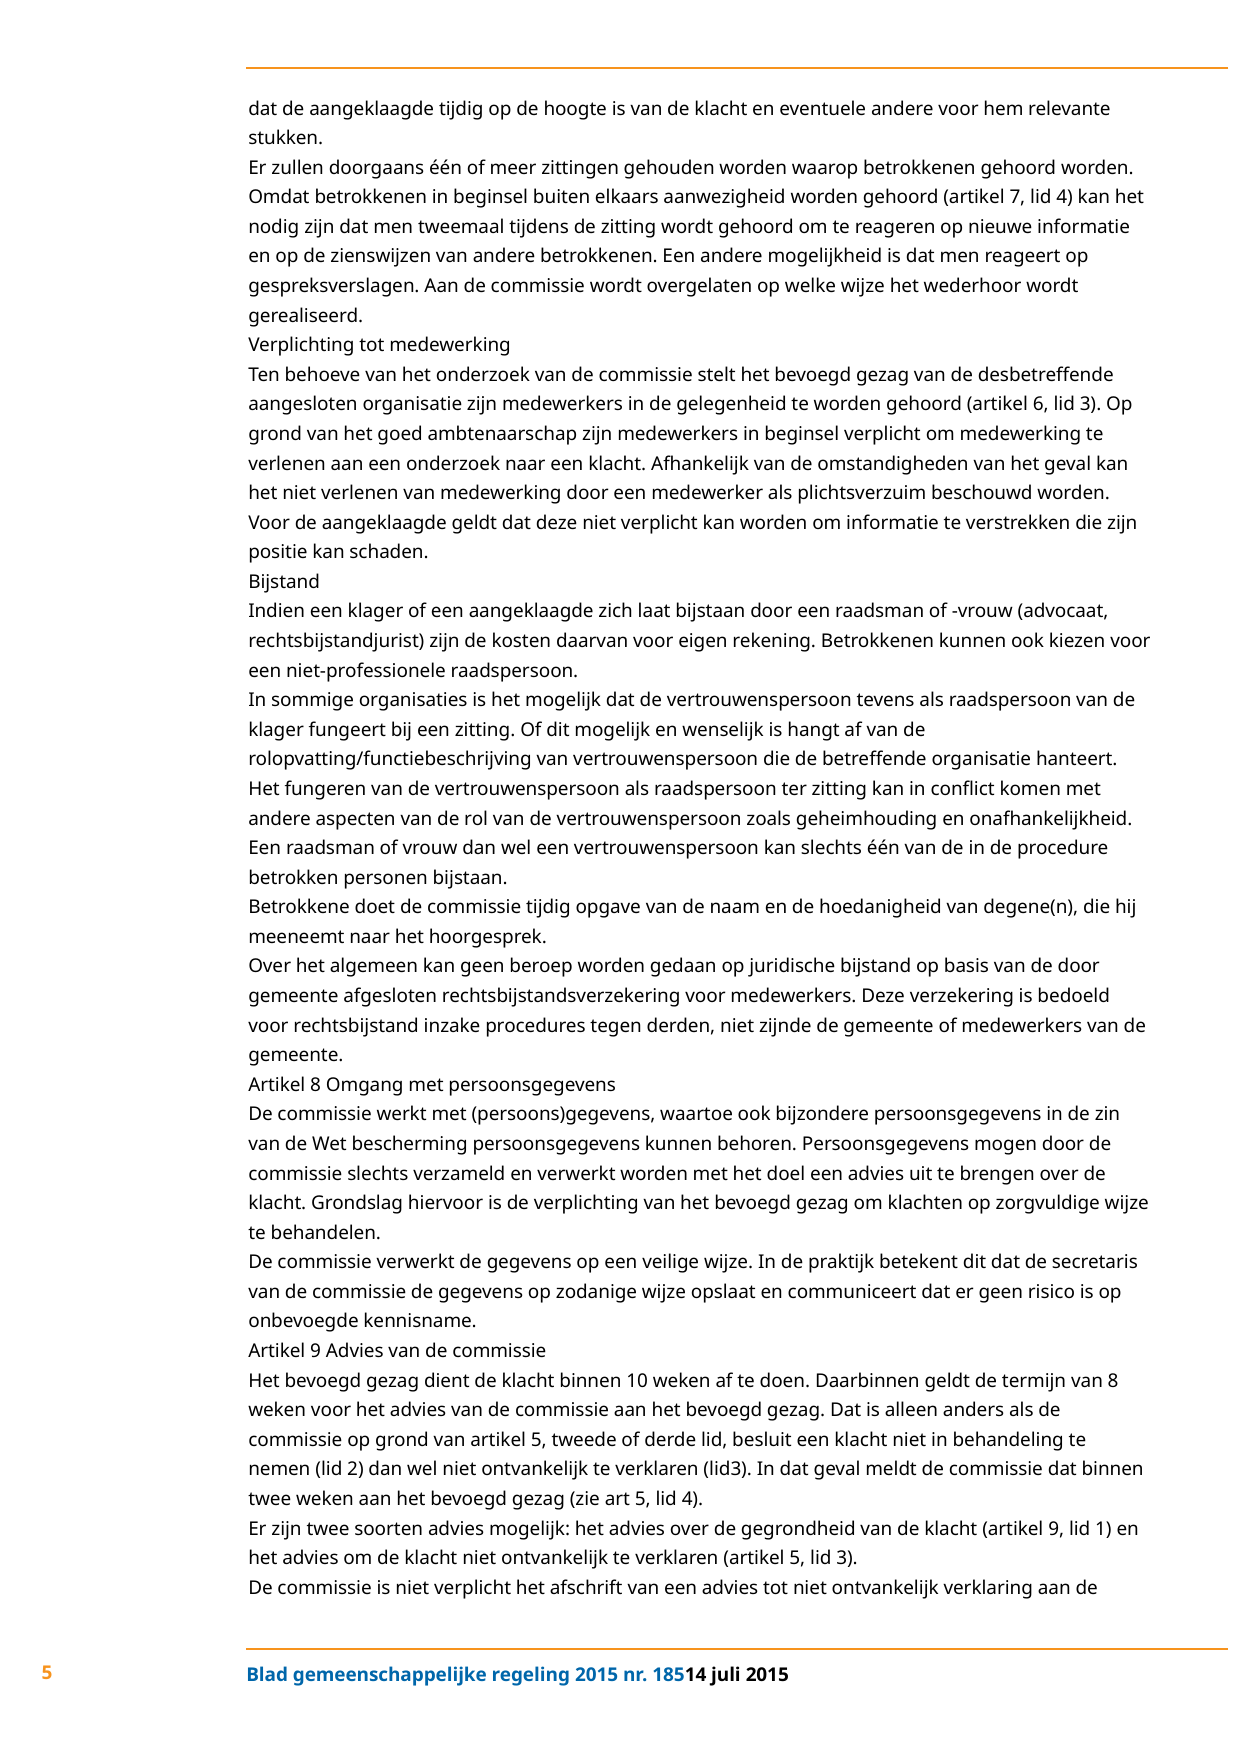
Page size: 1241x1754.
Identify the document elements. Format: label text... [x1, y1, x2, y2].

text Er zijn twee soorten advies mogelijk: het advies over de gegrondheid van de klacht (artikel 9, lid 1) en het advies om de klacht niet ontvankelijk te verklaren (artikel 5, lid 3). [248, 1515, 1152, 1570]
text De commissie werkt met (persoons)gegevens, waartoe ook bijzondere persoonsgegevens in de zin van de Wet bescherming persoonsgegevens kunnen behoren. Persoonsgegevens mogen door de commissie slechts verzameld en verwerkt worden met het doel een advies uit te brengen over de klacht. Grondslag hiervoor is de verplichting van het bevoegd gezag om klachten op zorgvuldige wijze te behandelen. [248, 1101, 1152, 1245]
text Verplichting tot medewerking [248, 331, 1152, 357]
text Betrokkene doet de commissie tijdig opgave van de naam en de hoedanigheid van degene(n), die hij meeneemt naar het hoorgesprek. [248, 893, 1152, 949]
text dat de aangeklaagde tijdig op de hoogte is van de klacht en eventuele andere voor hem relevante stukken. [248, 95, 1152, 150]
text De commissie verwerkt de gegevens op een veilige wijze. In de praktijk betekent dit dat de secretaris van de commissie de gegevens op zodanige wijze opslaat en communiceert dat er geen risico is op onbevoegde kennisname. [248, 1248, 1152, 1333]
text Artikel 8 Omgang met persoonsgegevens [248, 1071, 1152, 1097]
text Artikel 9 Advies van de commissie [248, 1337, 1152, 1363]
text Het bevoegd gezag dient de klacht binnen 10 weken af te doen. Daarbinnen geldt de termijn van 8 weken voor het advies van de commissie aan het bevoegd gezag. Dat is alleen anders als de commissie op grond van artikel 5, tweede of derde lid, besluit een klacht niet in behandeling te nemen (lid 2) dan wel niet ontvankelijk te verklaren (lid3). In dat geval meldt de commissie dat binnen twee weken aan het bevoegd gezag (zie art 5, lid 4). [248, 1367, 1152, 1511]
text Bijstand [248, 568, 1152, 594]
text Voor de aangeklaagde geldt dat deze niet verplicht kan worden om informatie te verstrekken die zijn positie kan schaden. [248, 509, 1152, 564]
text De commissie is niet verplicht het afschrift van een advies tot niet ontvankelijk verklaring aan de [248, 1574, 1152, 1600]
text In sommige organisaties is het mogelijk dat de vertrouwenspersoon tevens als raadspersoon van de klager fungeert bij een zitting. Of dit mogelijk en wenselijk is hangt af van de rolopvatting/functiebeschrijving van vertrouwenspersoon die de betreffende organisatie hanteert. Het fungeren van de vertrouwenspersoon als raadspersoon ter zitting kan in conflict komen met andere aspecten van de rol van de vertrouwenspersoon zoals geheimhouding en onafhankelijkheid. Een raadsman of vrouw dan wel een vertrouwenspersoon kan slechts één van de in de procedure betrokken personen bijstaan. [248, 686, 1152, 890]
text Ten behoeve van het onderzoek van de commissie stelt het bevoegd gezag van de desbetreffende aangesloten organisatie zijn medewerkers in de gelegenheid te worden gehoord (artikel 6, lid 3). Op grond van het goed ambtenaarschap zijn medewerkers in beginsel verplicht om medewerking te verlenen aan een onderzoek naar een klacht. Afhankelijk van de omstandigheden van het geval kan het niet verlenen van medewerking door een medewerker als plichtsverzuim beschouwd worden. [248, 361, 1152, 505]
text Er zullen doorgaans één of meer zittingen gehouden worden waarop betrokkenen gehoord worden. Omdat betrokkenen in beginsel buiten elkaars aanwezigheid worden gehoord (artikel 7, lid 4) kan het nodig zijn dat men tweemaal tijdens de zitting wordt gehoord om te reageren op nieuwe informatie en op de zienswijzen van andere betrokkenen. Een andere mogelijkheid is dat men reageert op gespreksverslagen. Aan de commissie wordt overgelaten op welke wijze het wederhoor wordt gerealiseerd. [248, 154, 1152, 328]
text Indien een klager of een aangeklaagde zich laat bijstaan door een raadsman of -vrouw (advocaat, rechtsbijstandjurist) zijn de kosten daarvan voor eigen rekening. Betrokkenen kunnen ook kiezen voor een niet-professionele raadspersoon. [248, 598, 1152, 683]
picture [41, 47, 231, 172]
text Over het algemeen kan geen beroep worden gedaan op juridische bijstand op basis van de door gemeente afgesloten rechtsbijstandsverzekering voor medewerkers. Deze verzekering is bedoeld voor rechtsbijstand inzake procedures tegen derden, niet zijnde de gemeente of medewerkers van de gemeente. [248, 953, 1152, 1067]
